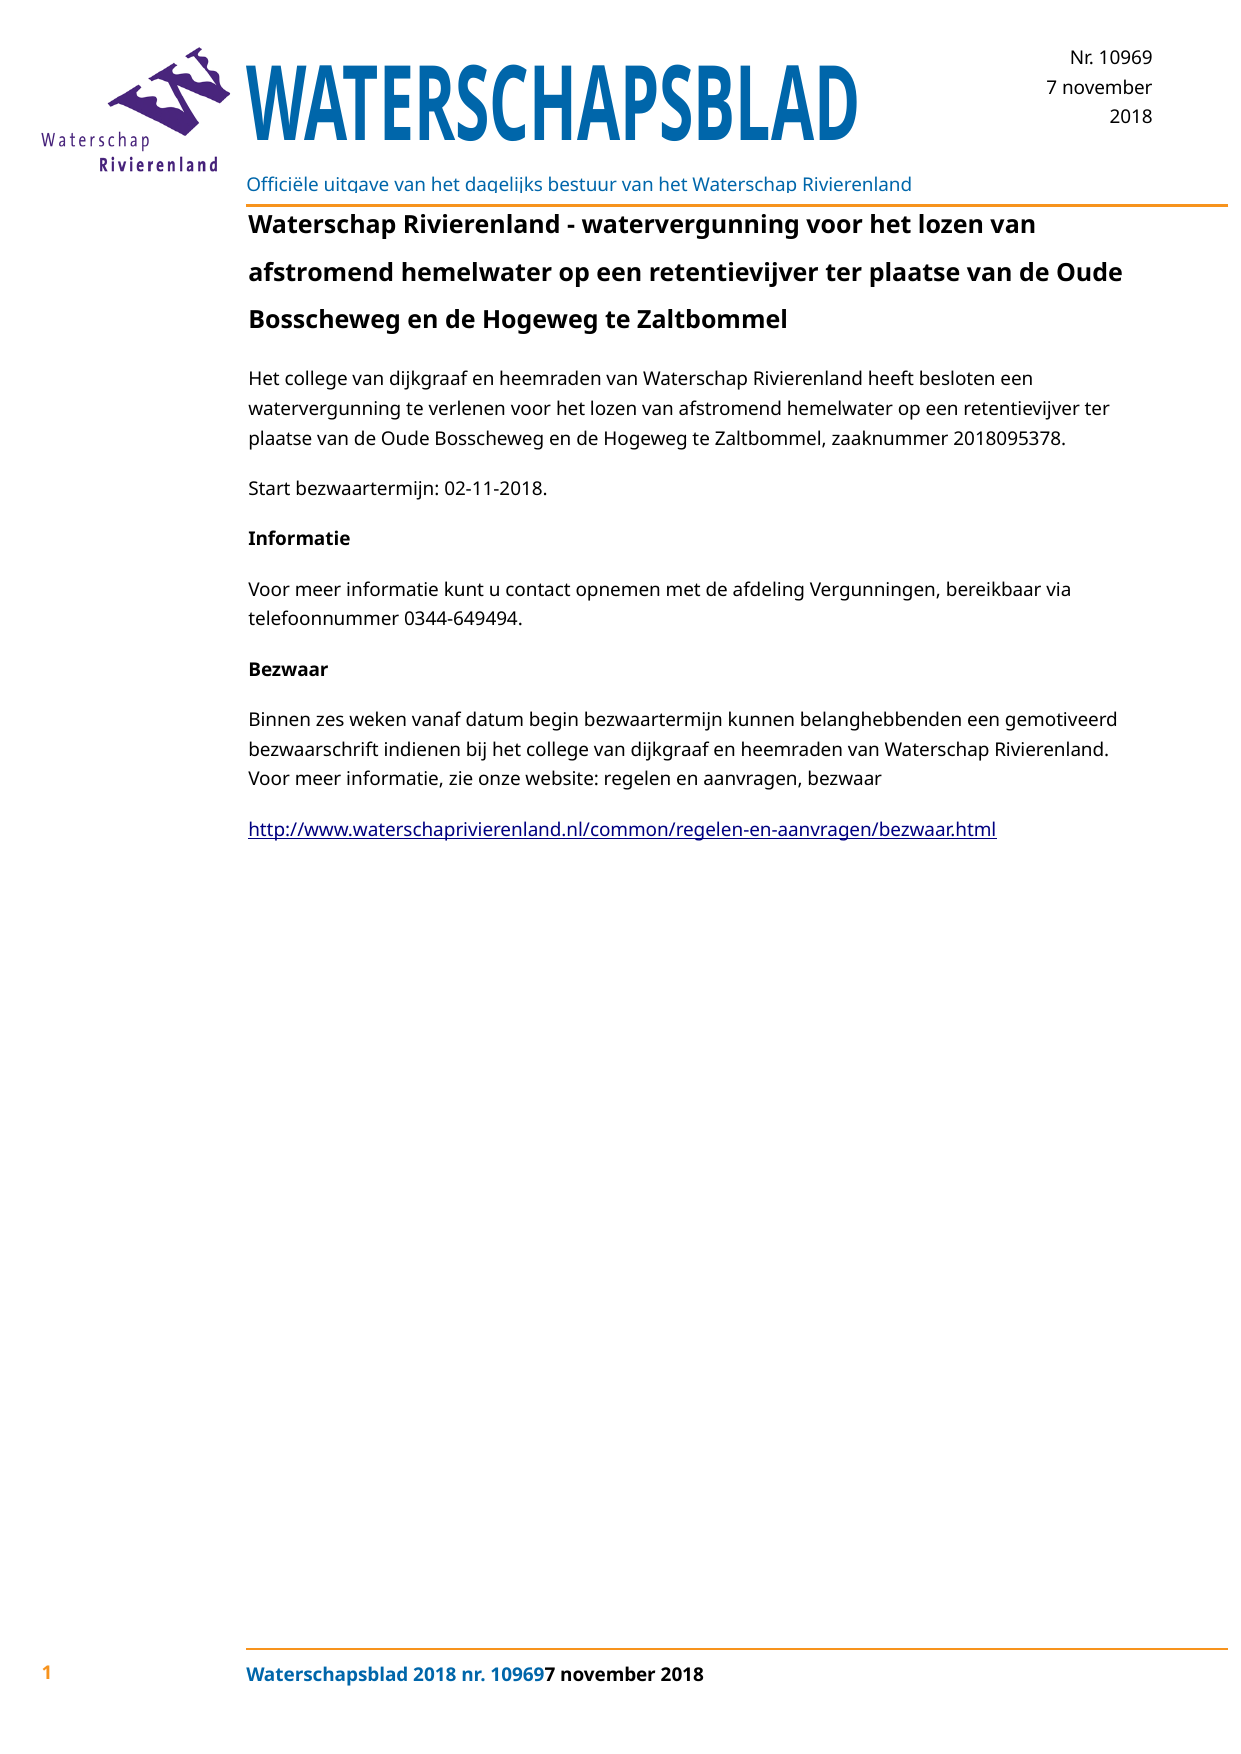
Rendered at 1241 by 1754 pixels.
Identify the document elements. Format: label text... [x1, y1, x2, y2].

text Start bezwaartermijn: 02-11-2018. [248, 475, 1152, 501]
text Het college van dijkgraaf en heemraden van Waterschap Rivierenland heeft besloten een watervergunning te verlenen voor het lozen van afstromend hemelwater op een retentievijver ter plaatse van de Oude Bosscheweg en de Hogeweg te Zaltbommel, zaaknummer 2018095378. [248, 366, 1152, 450]
picture [41, 47, 231, 172]
text Binnen zes weken vanaf datum begin bezwaartermijn kunnen belanghebbenden een gemotiveerd bezwaarschrift indienen bij het college van dijkgraaf en heemraden van Waterschap Rivierenland. Voor meer informatie, zie onze website: regelen en aanvragen, bezwaar [248, 706, 1152, 791]
text Informatie [248, 526, 1152, 551]
text Bezwaar [248, 656, 1152, 682]
text Voor meer informatie kunt u contact opnemen met de afdeling Vergunningen, bereikbaar via telefoonnummer 0344-649494. [248, 576, 1152, 631]
text http://www.waterschaprivierenland.nl/common/regelen-en-aanvragen/bezwaar.html [248, 816, 1152, 842]
text Waterschap Rivierenland - watervergunning voor het lozen van afstromend hemelwater op een retentievijver ter plaatse van de Oude Bosscheweg en de Hogeweg te Zaltbommel [248, 207, 1152, 336]
